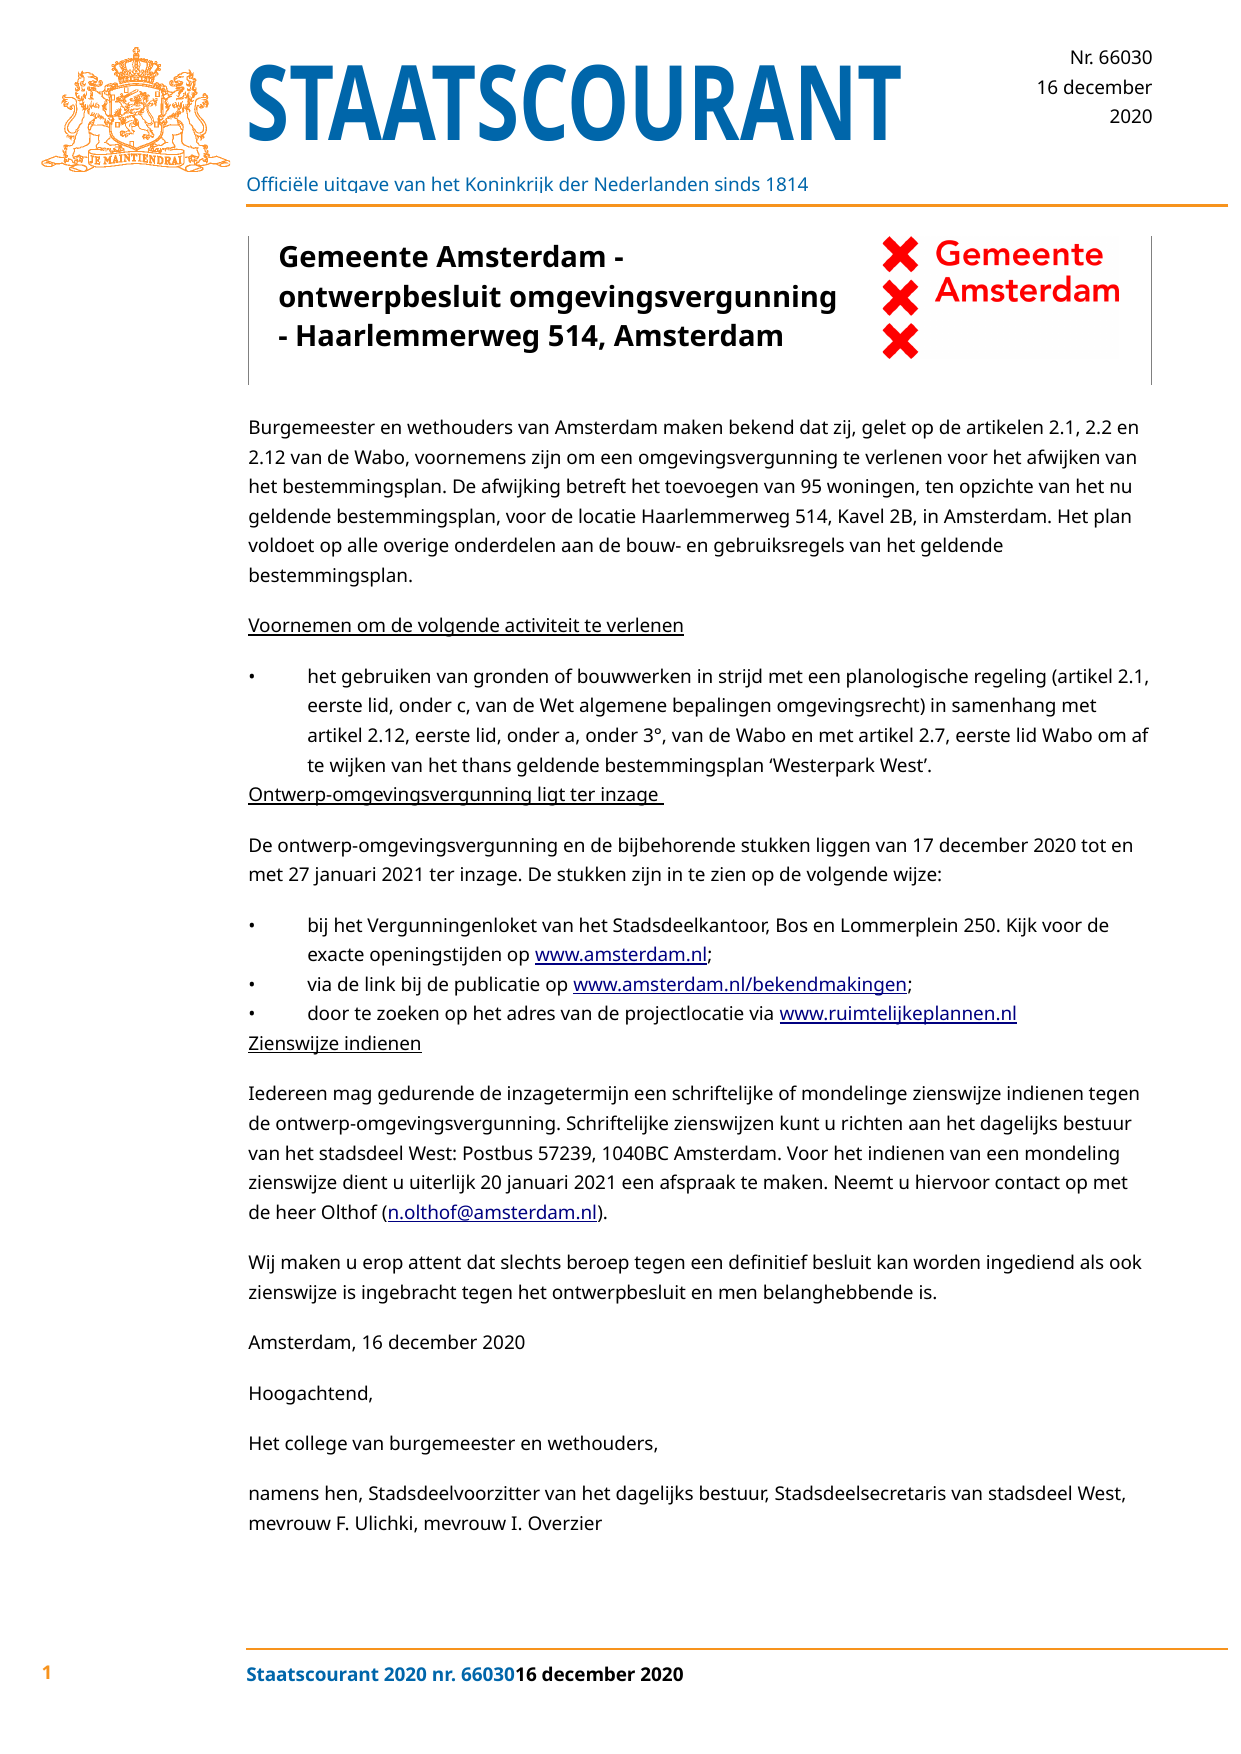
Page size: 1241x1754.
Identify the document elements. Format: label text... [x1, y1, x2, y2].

text Burgemeester en wethouders van Amsterdam maken bekend dat zij, gelet op de artikelen 2.1, 2.2 en 2.12 van de Wabo, voornemens zijn om een omgevingsvergunning te verlenen voor het afwijken van het bestemmingsplan. De afwijking betreft het toevoegen van 95 woningen, ten opzichte van het nu geldende bestemmingsplan, voor de locatie Haarlemmerweg 514, Kavel 2B, in Amsterdam. Het plan voldoet op alle overige onderdelen aan de bouw- en gebruiksregels van het geldende bestemmingsplan. [248, 414, 1152, 588]
picture [882, 236, 1119, 359]
text De ontwerp-omgevingsvergunning en de bijbehorende stukken liggen van 17 december 2020 tot en met 27 januari 2021 ter inzage. De stukken zijn in te zien op de volgende wijze: [248, 832, 1152, 887]
text Amsterdam, 16 december 2020 [248, 1329, 1152, 1355]
text Voornemen om de volgende activiteit te verlenen [248, 613, 1152, 638]
text Het college van burgemeester en wethouders, [248, 1430, 1152, 1456]
text Zienswijze indienen [248, 1030, 1152, 1056]
table_header Gemeente Amsterdam - ontwerpbesluit omgevingsvergunning - Haarlemmerweg 514, Amsterdam [249, 236, 850, 385]
text namens hen, Stadsdeelvoorzitter van het dagelijks bestuur, Stadsdeelsecretaris van stadsdeel West, mevrouw F. Ulichki, mevrouw I. Overzier [248, 1481, 1152, 1536]
list via de link bij de publicatie op www.amsterdam.nl/bekendmakingen; [248, 971, 1152, 997]
text Wij maken u erop attent dat slechts beroep tegen een definitief besluit kan worden ingediend als ook zienswijze is ingebracht tegen het ontwerpbesluit en men belanghebbende is. [248, 1249, 1152, 1304]
list het gebruiken van gronden of bouwwerken in strijd met een planologische regeling (artikel 2.1, eerste lid, onder c, van de Wet algemene bepalingen omgevingsrecht) in samenhang met artikel 2.12, eerste lid, onder a, onder 3°, van de Wabo en met artikel 2.7, eerste lid Wabo om af te wijken van het thans geldende bestemmingsplan ‘Westerpark West’. [248, 663, 1152, 777]
table_header [850, 236, 1151, 385]
text Hoogachtend, [248, 1380, 1152, 1405]
picture [41, 47, 231, 172]
list door te zoeken op het adres van de projectlocatie via www.ruimtelijkeplannen.nl [248, 1001, 1152, 1026]
text Iedereen mag gedurende de inzagetermijn een schriftelijke of mondelinge zienswijze indienen tegen de ontwerp-omgevingsvergunning. Schriftelijke zienswijzen kunt u richten aan het dagelijks bestuur van het stadsdeel West: Postbus 57239, 1040BC Amsterdam. Voor het indienen van een mondeling zienswijze dient u uiterlijk 20 januari 2021 een afspraak te maken. Neemt u hiervoor contact op met de heer Olthof (n.olthof@amsterdam.nl). [248, 1081, 1152, 1224]
text Ontwerp-omgevingsvergunning ligt ter inzage [248, 781, 1152, 807]
list bij het Vergunningenloket van het Stadsdeelkantoor, Bos en Lommerplein 250. Kijk voor de exacte openingstijden op www.amsterdam.nl; [248, 912, 1152, 967]
